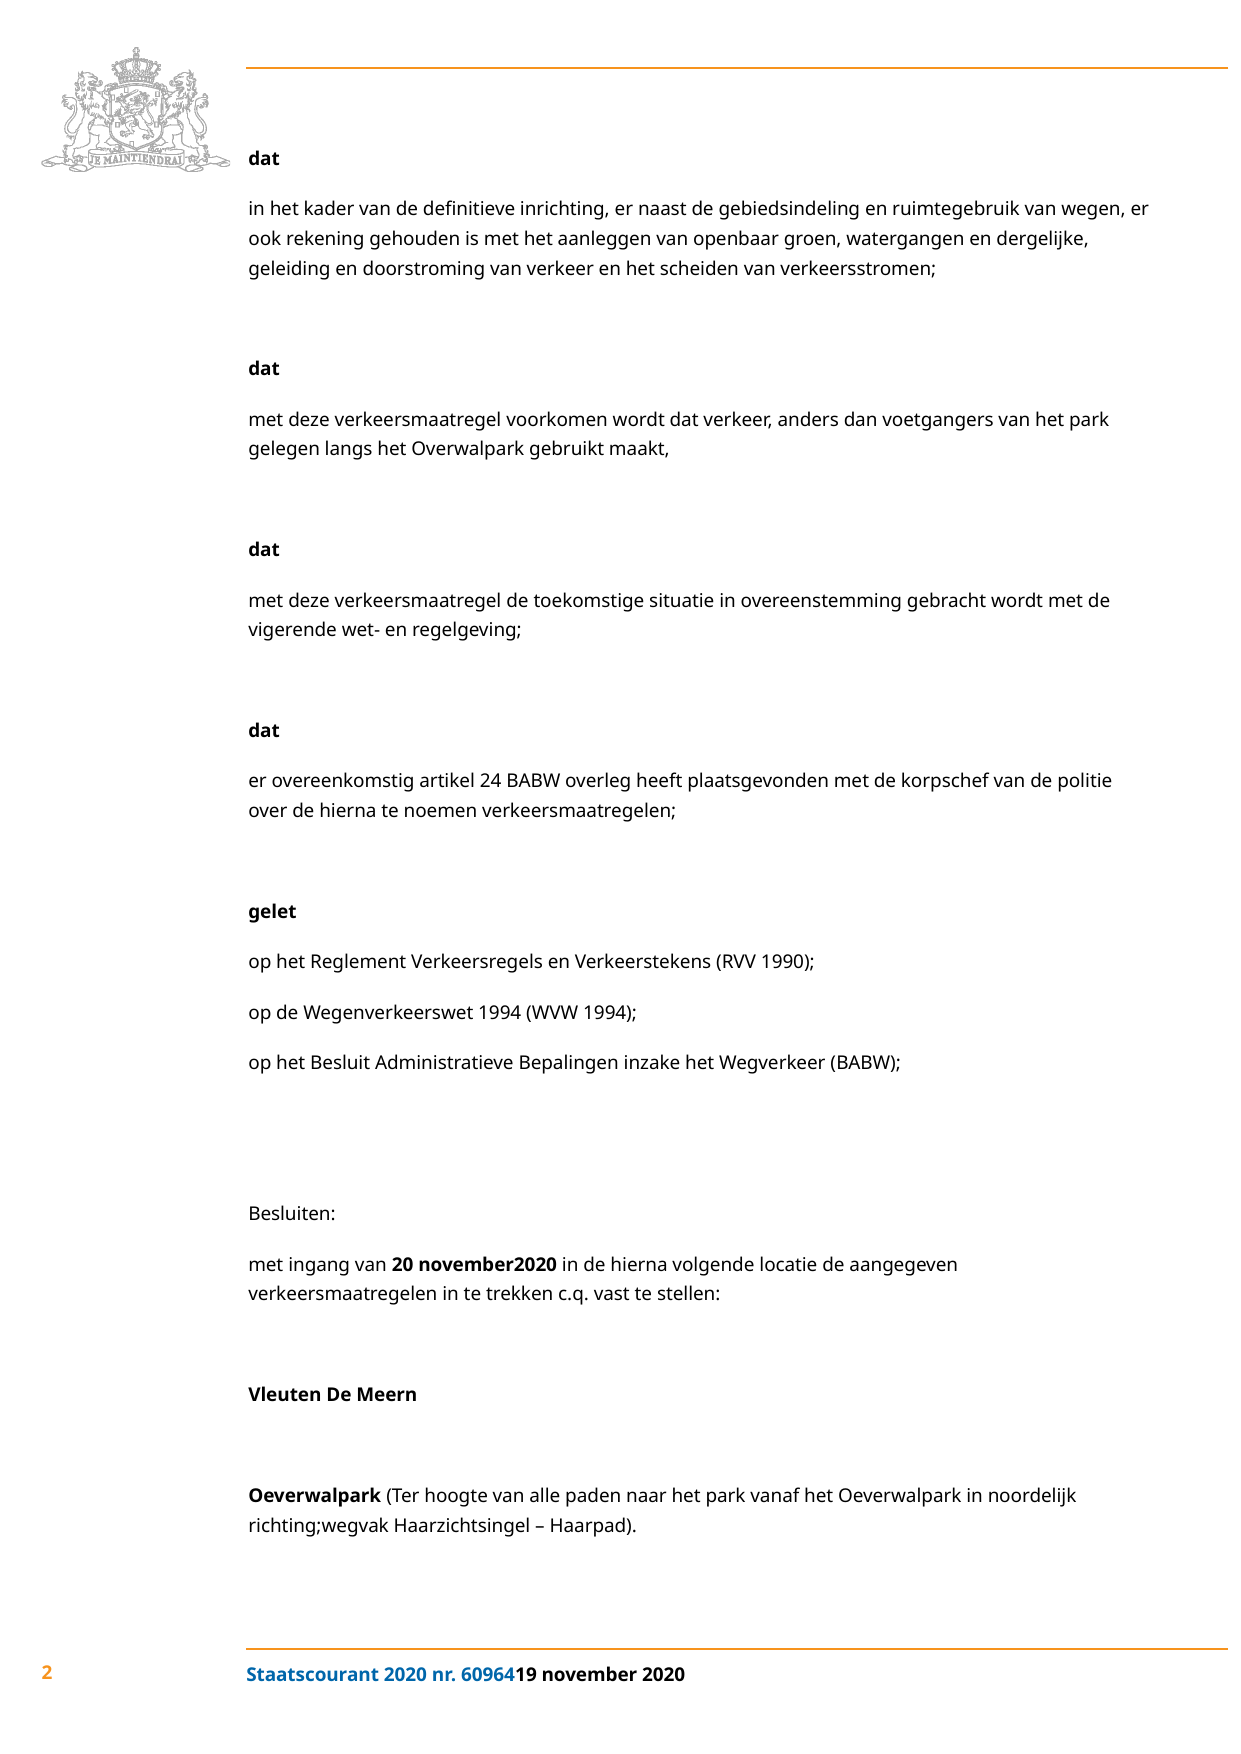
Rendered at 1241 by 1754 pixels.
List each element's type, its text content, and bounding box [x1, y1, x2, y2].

picture [41, 47, 231, 172]
text op het Reglement Verkeersregels en Verkeerstekens (RVV 1990); [248, 948, 1152, 974]
text dat [248, 356, 1152, 381]
text dat [248, 717, 1152, 743]
text op het Besluit Administratieve Bepalingen inzake het Wegverkeer (BABW); [248, 1049, 1152, 1075]
text met deze verkeersmaatregel de toekomstige situatie in overeenstemming gebracht wordt met de vigerende wet- en regelgeving; [248, 587, 1152, 642]
text Oeverwalpark (Ter hoogte van alle paden naar het park vanaf het Oeverwalpark in noordelijk richting;wegvak Haarzichtsingel – Haarpad). [248, 1482, 1152, 1538]
text Besluiten: [248, 1201, 1152, 1226]
text Vleuten De Meern [248, 1381, 1152, 1407]
text er overeenkomstig artikel 24 BABW overleg heeft plaatsgevonden met de korpschef van de politie over de hierna te noemen verkeersmaatregelen; [248, 768, 1152, 823]
text met deze verkeersmaatregel voorkomen wordt dat verkeer, anders dan voetgangers van het park gelegen langs het Overwalpark gebruikt maakt, [248, 406, 1152, 461]
text met ingang van 20 november2020 in de hierna volgende locatie de aangegeven verkeersmaatregelen in te trekken c.q. vast te stellen: [248, 1251, 1152, 1306]
text dat [248, 145, 1152, 171]
text op de Wegenverkeerswet 1994 (WVW 1994); [248, 999, 1152, 1025]
text dat [248, 536, 1152, 562]
text gelet [248, 898, 1152, 924]
text in het kader van de definitieve inrichting, er naast de gebiedsindeling en ruimtegebruik van wegen, er ook rekening gehouden is met het aanleggen van openbaar groen, watergangen en dergelijke, geleiding en doorstroming van verkeer en het scheiden van verkeersstromen; [248, 196, 1152, 281]
